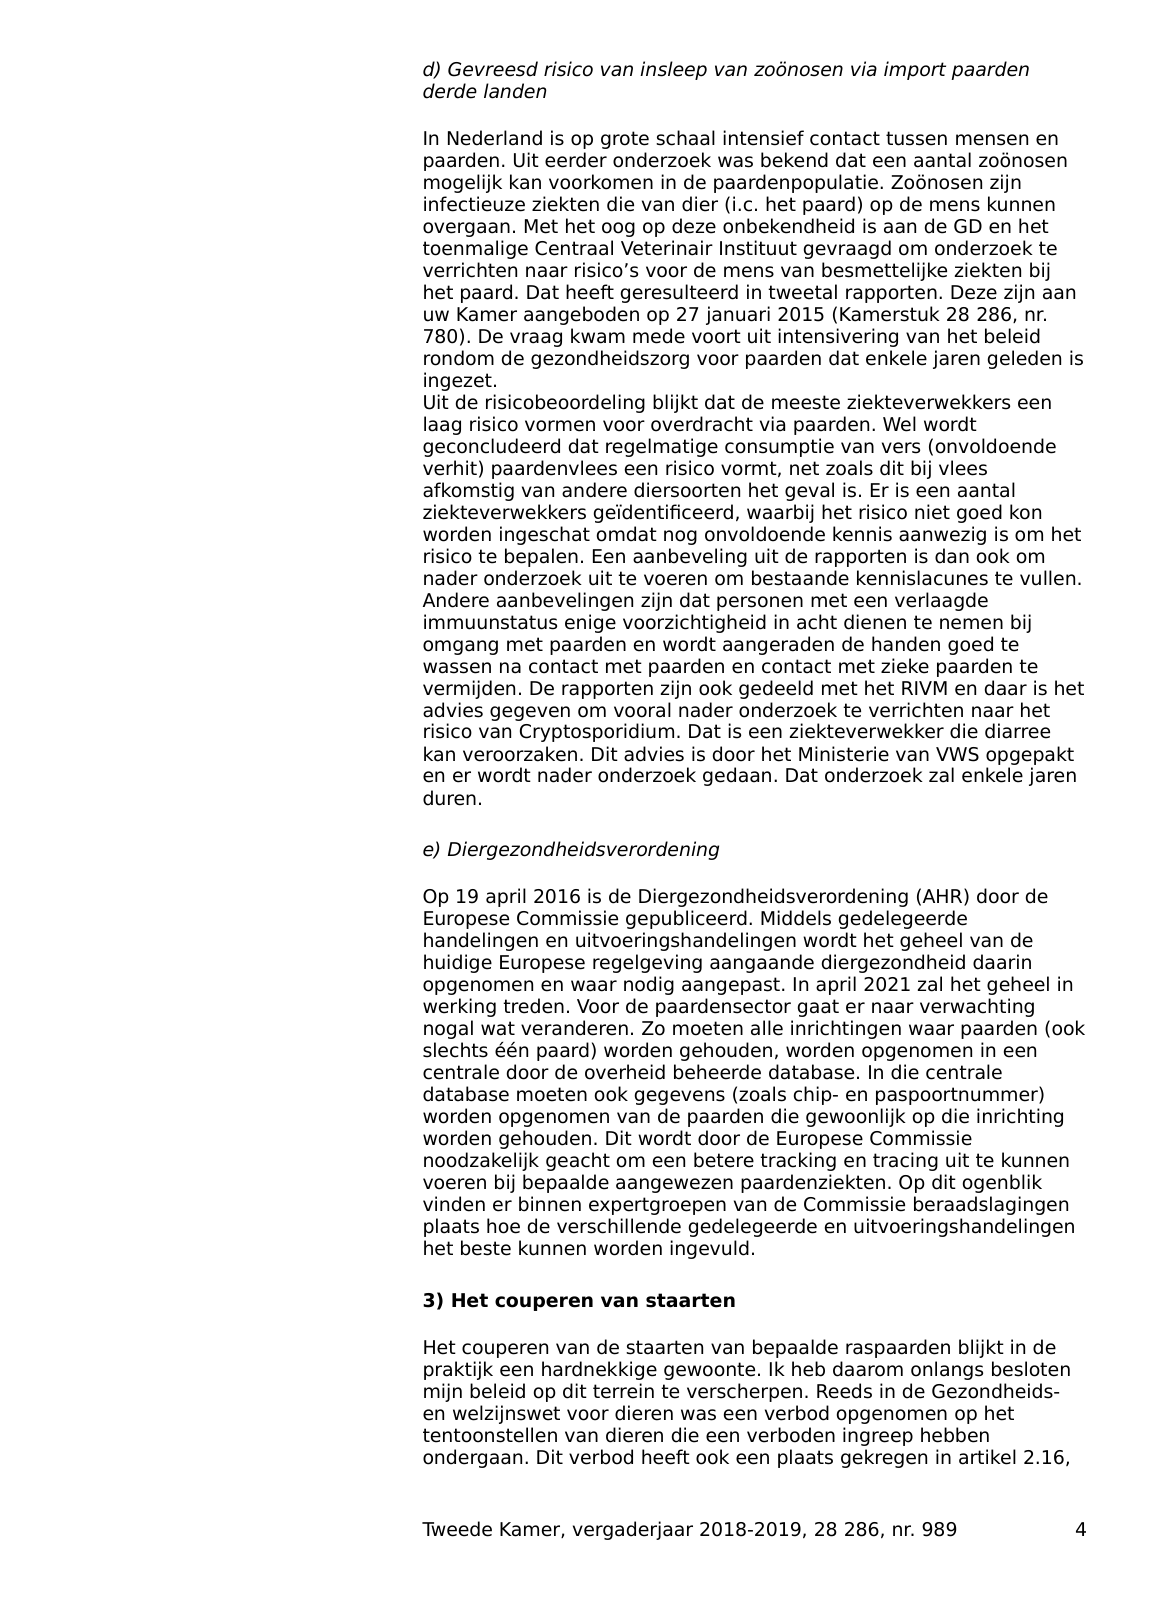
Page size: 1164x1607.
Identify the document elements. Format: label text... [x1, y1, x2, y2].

subtitle d) Gevreesd risico van insleep van zoönosen via import paarden derde landen [422, 59, 1087, 103]
text Het couperen van de staarten van bepaalde raspaarden blijkt in de praktijk een hardnekkige gewoonte. Ik heb daarom onlangs besloten mijn beleid op dit terrein te verscherpen. Reeds in de Gezondheids- en welzijnswet voor dieren was een verbod opgenomen op het tentoonstellen van dieren die een verboden ingreep hebben ondergaan. Dit verbod heeft ook een plaats gekregen in artikel 2.16, [422, 1337, 1087, 1469]
text Andere aanbevelingen zijn dat personen met een verlaagde immuunstatus enige voorzichtigheid in acht dienen te nemen bij omgang met paarden en wordt aangeraden de handen goed te wassen na contact met paarden en contact met zieke paarden te vermijden. De rapporten zijn ook gedeeld met het RIVM en daar is het advies gegeven om vooral nader onderzoek te verrichten naar het risico van Cryptosporidium. Dat is een ziekteverwekker die diarree kan veroorzaken. Dit advies is door het Ministerie van VWS opgepakt en er wordt nader onderzoek gedaan. Dat onderzoek zal enkele jaren duren. [422, 589, 1087, 809]
text In Nederland is op grote schaal intensief contact tussen mensen en paarden. Uit eerder onderzoek was bekend dat een aantal zoönosen mogelijk kan voorkomen in de paardenpopulatie. Zoönosen zijn infectieuze ziekten die van dier (i.c. het paard) op de mens kunnen overgaan. Met het oog op deze onbekendheid is aan de GD en het toenmalige Centraal Veterinair Instituut gevraagd om onderzoek te verrichten naar risico’s voor de mens van besmettelijke ziekten bij het paard. Dat heeft geresulteerd in tweetal rapporten. Deze zijn aan uw Kamer aangeboden op 27 januari 2015 (Kamerstuk 28 286, nr. 780). De vraag kwam mede voort uit intensivering van het beleid rondom de gezondheidszorg voor paarden dat enkele jaren geleden is ingezet. [422, 128, 1087, 392]
text Op 19 april 2016 is de Diergezondheidsverordening (AHR) door de Europese Commissie gepubliceerd. Middels gedelegeerde handelingen en uitvoeringshandelingen wordt het geheel van de huidige Europese regelgeving aangaande diergezondheid daarin opgenomen en waar nodig aangepast. In april 2021 zal het geheel in werking treden. Voor de paardensector gaat er naar verwachting nogal wat veranderen. Zo moeten alle inrichtingen waar paarden (ook slechts één paard) worden gehouden, worden opgenomen in een centrale door de overheid beheerde database. In die centrale database moeten ook gegevens (zoals chip- en paspoortnummer) worden opgenomen van de paarden die gewoonlijk op die inrichting worden gehouden. Dit wordt door de Europese Commissie noodzakelijk geacht om een betere tracking en tracing uit te kunnen voeren bij bepaalde aangewezen paardenziekten. Op dit ogenblik vinden er binnen expertgroepen van de Commissie beraadslagingen plaats hoe de verschillende gedelegeerde en uitvoeringshandelingen het beste kunnen worden ingevuld. [422, 886, 1087, 1260]
subtitle e) Diergezondheidsverordening [422, 839, 1087, 861]
text Uit de risicobeoordeling blijkt dat de meeste ziekteverwekkers een laag risico vormen voor overdracht via paarden. Wel wordt geconcludeerd dat regelmatige consumptie van vers (onvoldoende verhit) paardenvlees een risico vormt, net zoals dit bij vlees afkomstig van andere diersoorten het geval is. Er is een aantal ziekteverwekkers geïdentificeerd, waarbij het risico niet goed kon worden ingeschat omdat nog onvoldoende kennis aanwezig is om het risico te bepalen. Een aanbeveling uit de rapporten is dan ook om nader onderzoek uit te voeren om bestaande kennislacunes te vullen. [422, 392, 1087, 589]
subtitle 3) Het couperen van staarten [422, 1290, 1087, 1312]
